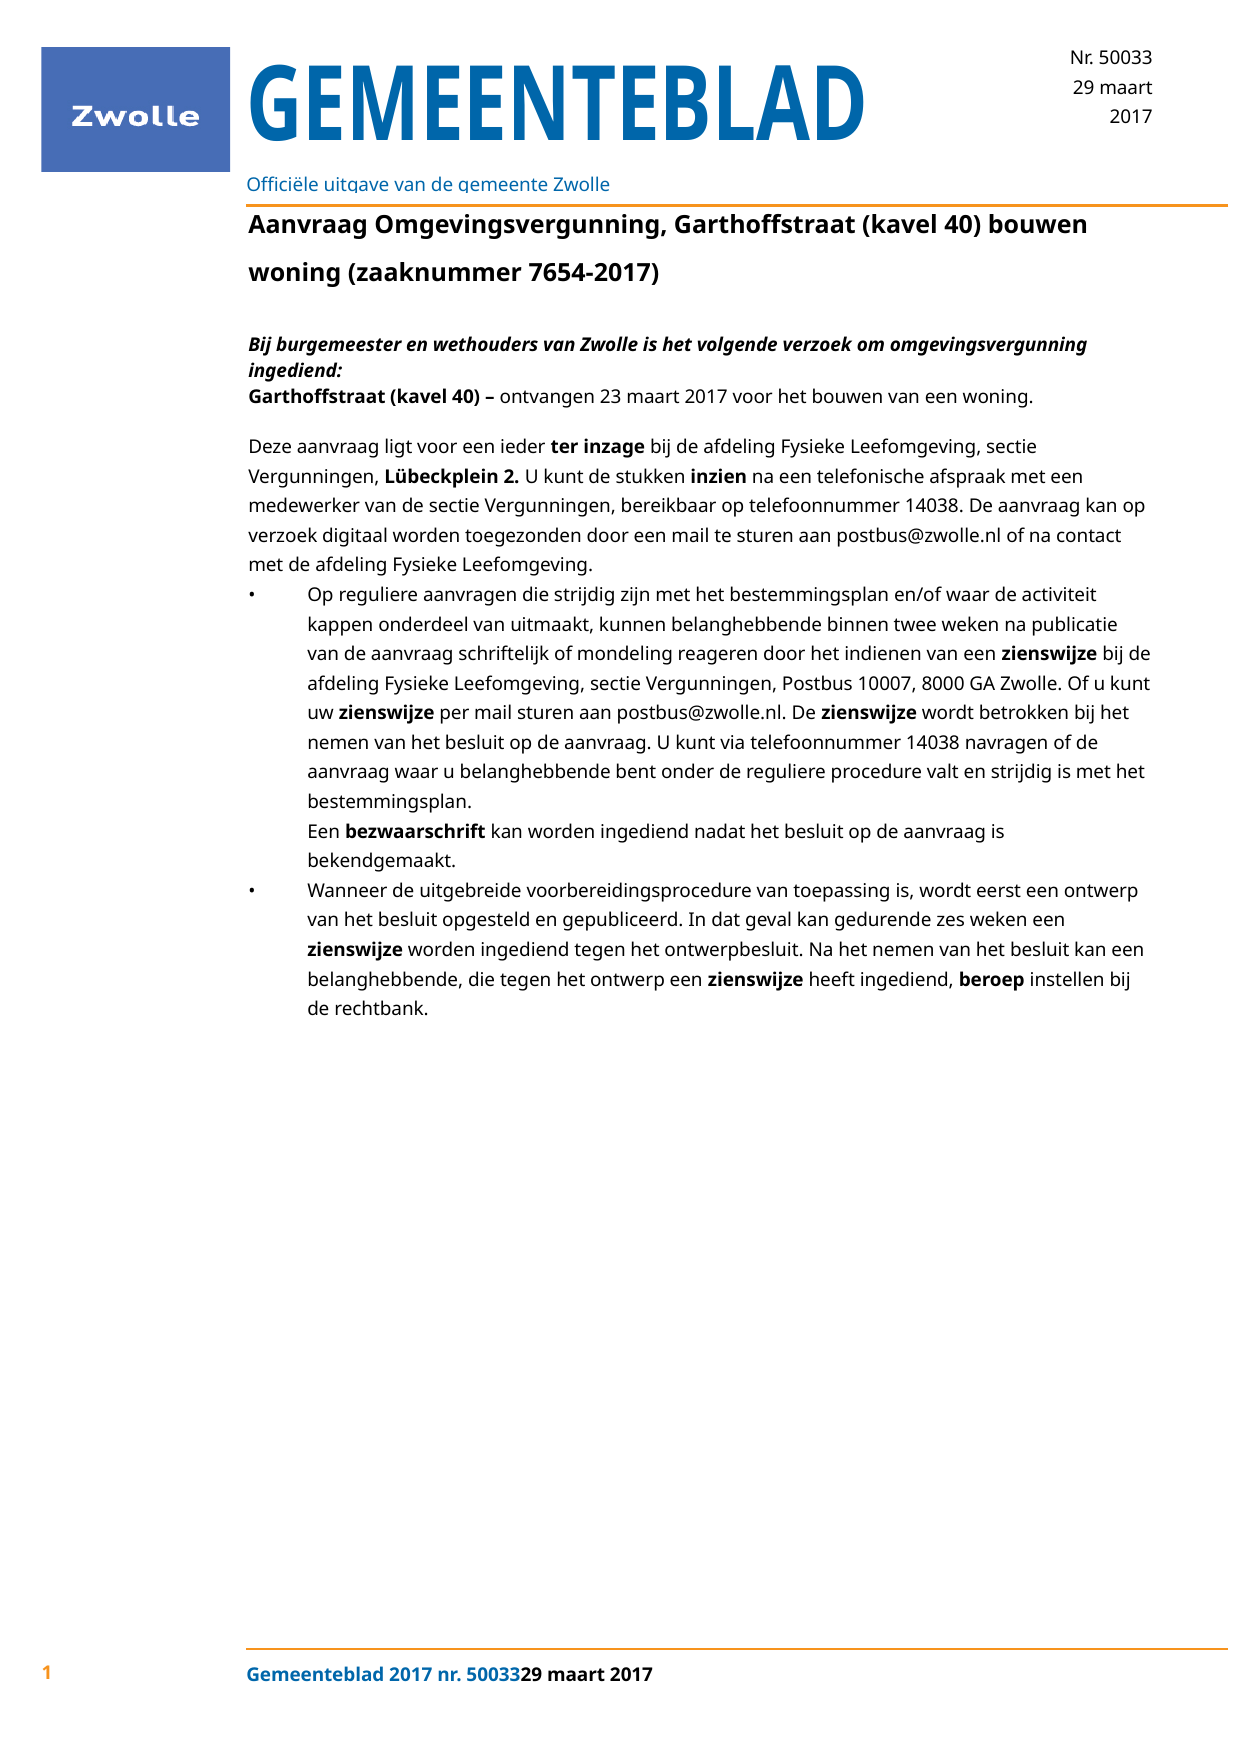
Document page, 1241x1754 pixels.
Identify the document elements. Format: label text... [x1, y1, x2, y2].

text Garthoffstraat (kavel 40) – ontvangen 23 maart 2017 voor het bouwen van een woning. [248, 383, 1152, 409]
picture [41, 47, 231, 172]
list Wanneer de uitgebreide voorbereidingsprocedure van toepassing is, wordt eerst een ontwerp van het besluit opgesteld en gepubliceerd. In dat geval kan gedurende zes weken een zienswijze worden ingediend tegen het ontwerpbesluit. Na het nemen van het besluit kan een belanghebbende, die tegen het ontwerp een zienswijze heeft ingediend, beroep instellen bij de rechtbank. [248, 877, 1152, 1021]
text Bij burgemeester en wethouders van Zwolle is het volgende verzoek om omgevingsvergunning ingediend: [248, 331, 1152, 383]
list Op reguliere aanvragen die strijdig zijn met het bestemmingsplan en/of waar de activiteit kappen onderdeel van uitmaakt, kunnen belanghebbende binnen twee weken na publicatie van de aanvraag schriftelijk of mondeling reageren door het indienen van een zienswijze bij de afdeling Fysieke Leefomgeving, sectie Vergunningen, Postbus 10007, 8000 GA Zwolle. Of u kunt uw zienswijze per mail sturen aan postbus@zwolle.nl. De zienswijze wordt betrokken bij het nemen van het besluit op de aanvraag. U kunt via telefoonnummer 14038 navragen of de aanvraag waar u belanghebbende bent onder de reguliere procedure valt en strijdig is met het bestemmingsplan. [248, 581, 1152, 814]
list Een bezwaarschrift kan worden ingediend nadat het besluit op de aanvraag is bekendgemaakt. [248, 818, 1152, 873]
text Deze aanvraag ligt voor een ieder ter inzage bij de afdeling Fysieke Leefomgeving, sectie Vergunningen, Lübeckplein 2. U kunt de stukken inzien na een telefonische afspraak met een medewerker van de sectie Vergunningen, bereikbaar op telefoonnummer 14038. De aanvraag kan op verzoek digitaal worden toegezonden door een mail te sturen aan postbus@zwolle.nl of na contact met de afdeling Fysieke Leefomgeving. [248, 433, 1152, 577]
text Aanvraag Omgevingsvergunning, Garthoffstraat (kavel 40) bouwen woning (zaaknummer 7654-2017) [248, 207, 1152, 288]
